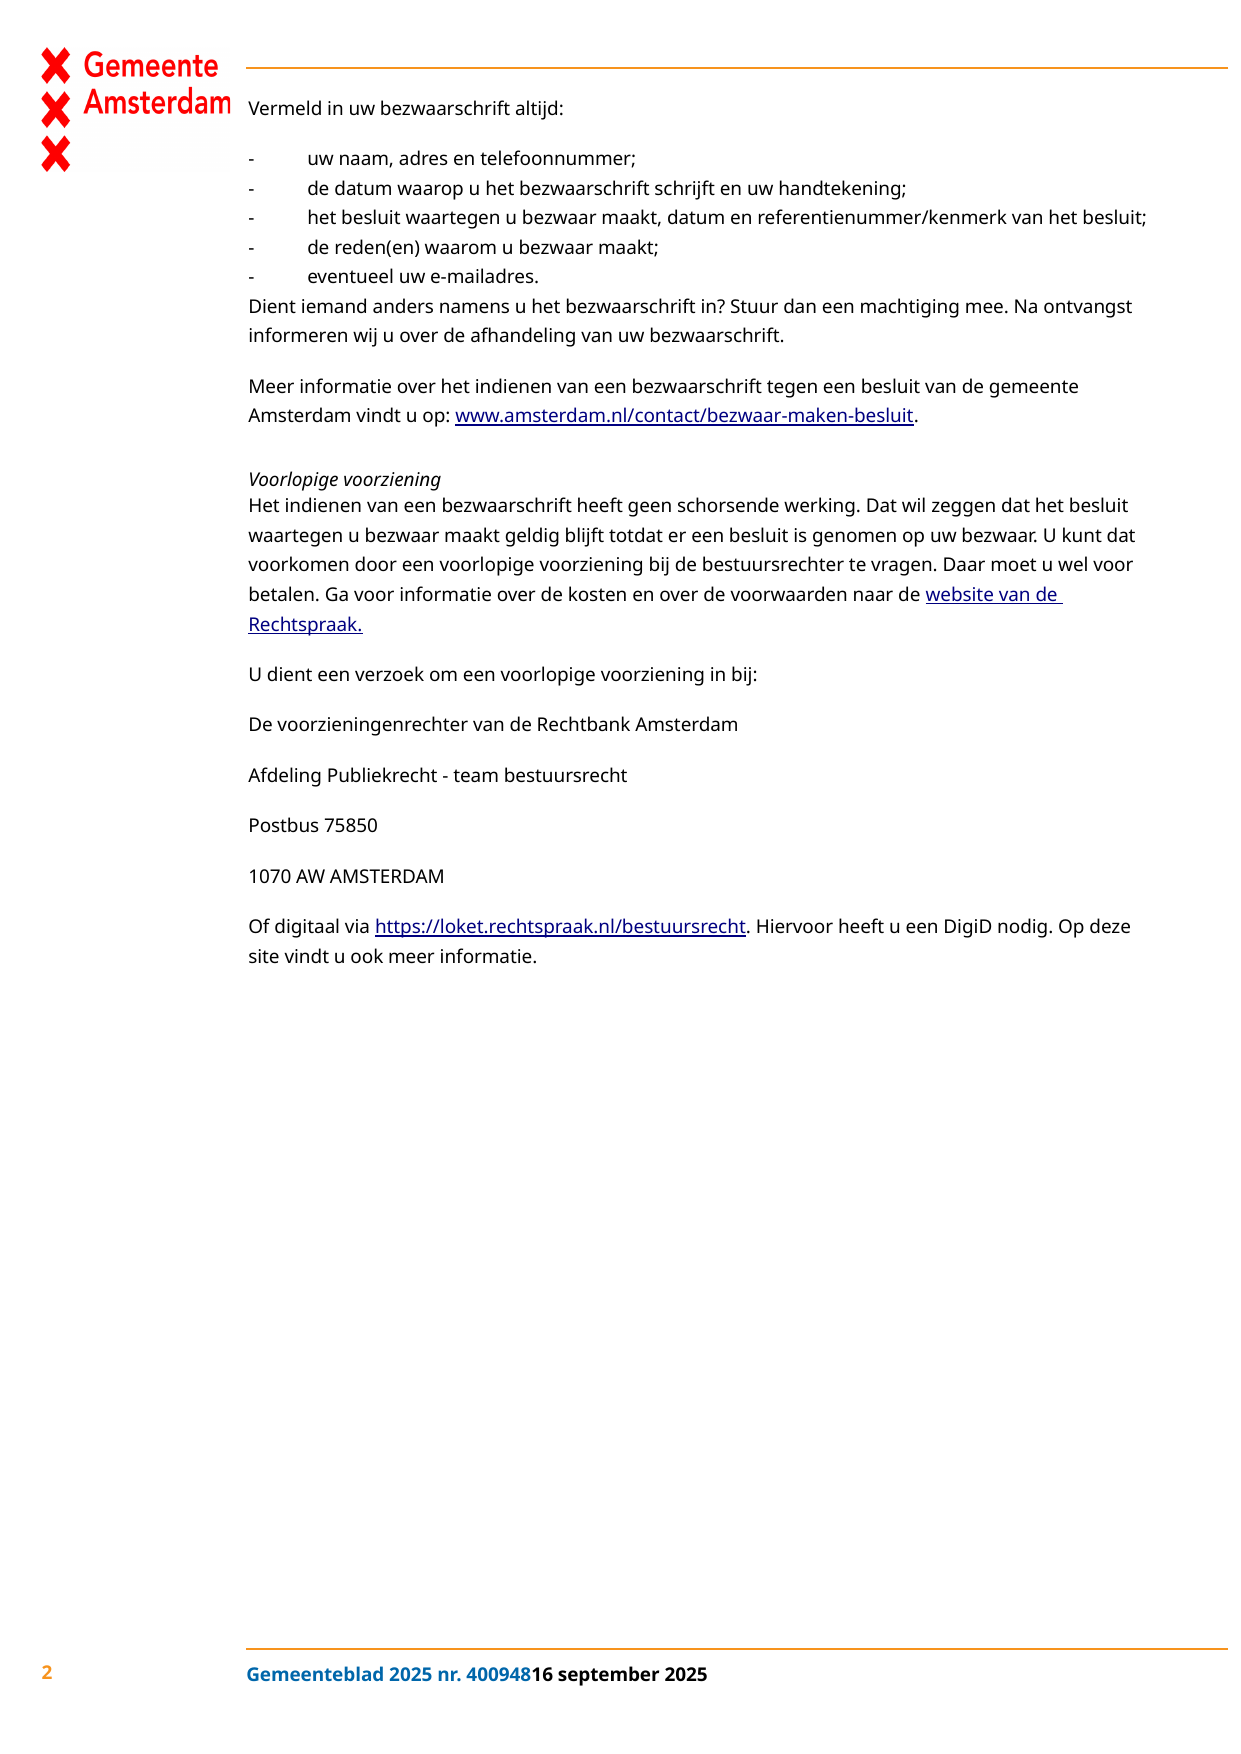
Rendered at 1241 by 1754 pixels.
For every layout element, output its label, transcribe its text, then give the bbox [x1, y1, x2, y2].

list eventueel uw e-mailadres. [248, 263, 1152, 289]
picture [41, 47, 231, 172]
text Postbus 75850 [248, 812, 1152, 838]
text Voorlopige voorziening [248, 467, 1152, 492]
text Meer informatie over het indienen van een bezwaarschrift tegen een besluit van de gemeente Amsterdam vindt u op: www.amsterdam.nl/contact/bezwaar-maken-besluit. [248, 373, 1152, 428]
text Of digitaal via https://loket.rechtspraak.nl/bestuursrecht. Hiervoor heeft u een DigiD nodig. Op deze site vindt u ook meer informatie. [248, 913, 1152, 968]
text U dient een verzoek om een voorlopige voorziening in bij: [248, 661, 1152, 687]
text Vermeld in uw bezwaarschrift altijd: [248, 95, 1152, 121]
list uw naam, adres en telefoonnummer; [248, 145, 1152, 171]
list de datum waarop u het bezwaarschrift schrijft en uw handtekening; [248, 175, 1152, 201]
text 1070 AW AMSTERDAM [248, 863, 1152, 888]
list het besluit waartegen u bezwaar maakt, datum en referentienummer/kenmerk van het besluit; [248, 204, 1152, 230]
text Dient iemand anders namens u het bezwaarschrift in? Stuur dan een machtiging mee. Na ontvangst informeren wij u over de afhandeling van uw bezwaarschrift. [248, 293, 1152, 348]
text Het indienen van een bezwaarschrift heeft geen schorsende werking. Dat wil zeggen dat het besluit waartegen u bezwaar maakt geldig blijft totdat er een besluit is genomen op uw bezwaar. U kunt dat voorkomen door een voorlopige voorziening bij de bestuursrechter te vragen. Daar moet u wel voor betalen. Ga voor informatie over de kosten en over de voorwaarden naar de website van de Rechtspraak. [248, 492, 1152, 636]
list de reden(en) waarom u bezwaar maakt; [248, 234, 1152, 260]
text Afdeling Publiekrecht - team bestuursrecht [248, 762, 1152, 788]
text De voorzieningenrechter van de Rechtbank Amsterdam [248, 712, 1152, 737]
